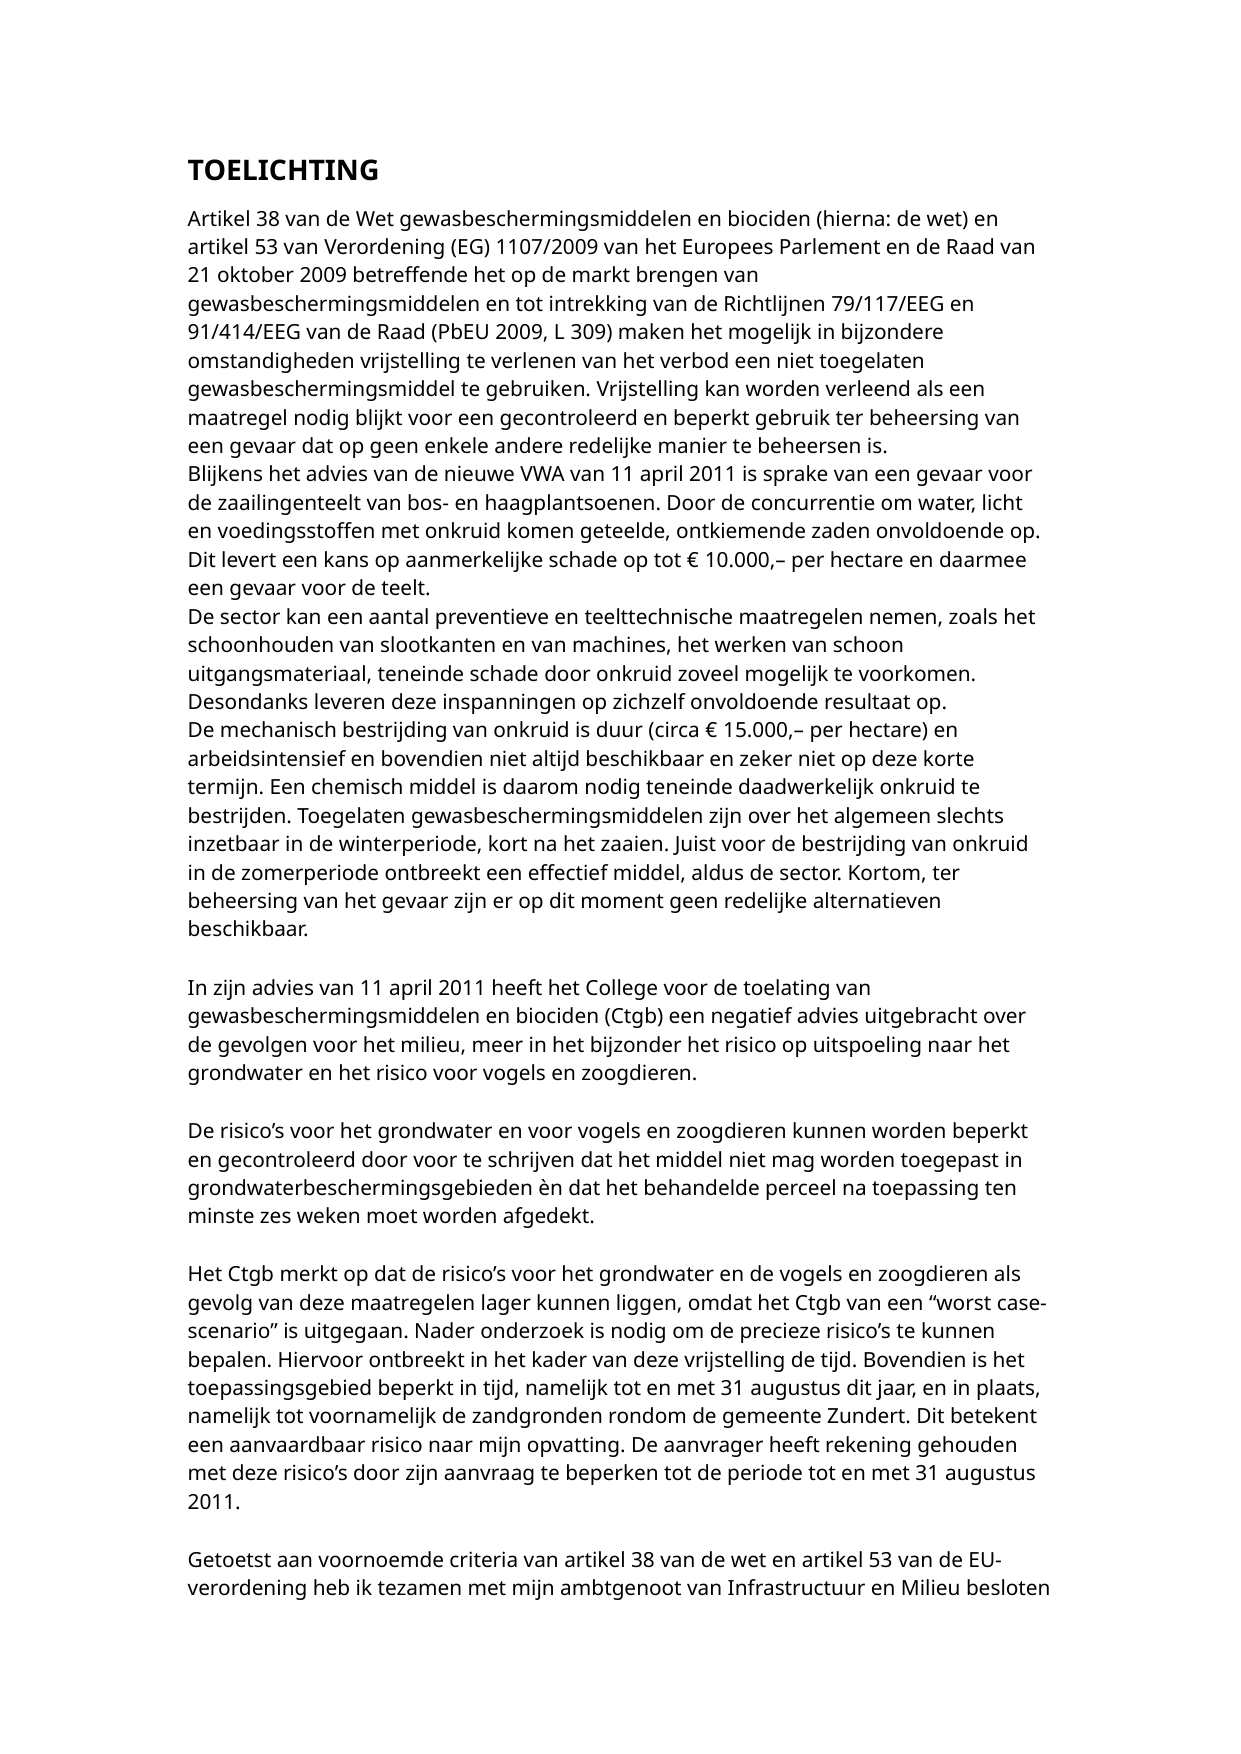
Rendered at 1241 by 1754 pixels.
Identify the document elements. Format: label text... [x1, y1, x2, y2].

text De risico’s voor het grondwater en voor vogels en zoogdieren kunnen worden beperkt en gecontroleerd door voor te schrijven dat het middel niet mag worden toegepast in grondwaterbeschermingsgebieden èn dat het behandelde perceel na toepassing ten minste zes weken moet worden afgedekt. [187, 1116, 1053, 1230]
text De sector kan een aantal preventieve en teelttechnische maatregelen nemen, zoals het schoonhouden van slootkanten en van machines, het werken van schoon uitgangsmateriaal, teneinde schade door onkruid zoveel mogelijk te voorkomen. Desondanks leveren deze inspanningen op zichzelf onvoldoende resultaat op. [187, 602, 1053, 716]
text Het Ctgb merkt op dat de risico’s voor het grondwater en de vogels en zoogdieren als gevolg van deze maatregelen lager kunnen liggen, omdat het Ctgb van een “worst case-scenario” is uitgegaan. Nader onderzoek is nodig om de precieze risico’s te kunnen bepalen. Hiervoor ontbreekt in het kader van deze vrijstelling de tijd. Bovendien is het toepassingsgebied beperkt in tijd, namelijk tot en met 31 augustus dit jaar, en in plaats, namelijk tot voornamelijk de zandgronden rondom de gemeente Zundert. Dit betekent een aanvaardbaar risico naar mijn opvatting. De aanvrager heeft rekening gehouden met deze risico’s door zijn aanvraag te beperken tot de periode tot en met 31 augustus 2011. [187, 1259, 1053, 1515]
text Artikel 38 van de Wet gewasbeschermingsmiddelen en biociden (hierna: de wet) en artikel 53 van Verordening (EG) 1107/2009 van het Europees Parlement en de Raad van 21 oktober 2009 betreffende het op de markt brengen van gewasbeschermingsmiddelen en tot intrekking van de Richtlijnen 79/117/EEG en 91/414/EEG van de Raad (PbEU 2009, L 309) maken het mogelijk in bijzondere omstandigheden vrijstelling te verlenen van het verbod een niet toegelaten gewasbeschermingsmiddel te gebruiken. Vrijstelling kan worden verleend als een maatregel nodig blijkt voor een gecontroleerd en beperkt gebruik ter beheersing van een gevaar dat op geen enkele andere redelijke manier te beheersen is. [187, 204, 1053, 459]
text Getoetst aan voornoemde criteria van artikel 38 van de wet en artikel 53 van de EU-verordening heb ik tezamen met mijn ambtgenoot van Infrastructuur en Milieu besloten [187, 1545, 1053, 1602]
subtitle TOELICHTING [187, 150, 1053, 189]
text De mechanisch bestrijding van onkruid is duur (circa € 15.000,– per hectare) en arbeidsintensief en bovendien niet altijd beschikbaar en zeker niet op deze korte termijn. Een chemisch middel is daarom nodig teneinde daadwerkelijk onkruid te bestrijden. Toegelaten gewasbeschermingsmiddelen zijn over het algemeen slechts inzetbaar in de winterperiode, kort na het zaaien. Juist voor de bestrijding van onkruid in de zomerperiode ontbreekt een effectief middel, aldus de sector. Kortom, ter beheersing van het gevaar zijn er op dit moment geen redelijke alternatieven beschikbaar. [187, 716, 1053, 943]
text In zijn advies van 11 april 2011 heeft het College voor de toelating van gewasbeschermingsmiddelen en biociden (Ctgb) een negatief advies uitgebracht over de gevolgen voor het milieu, meer in het bijzonder het risico op uitspoeling naar het grondwater en het risico voor vogels en zoogdieren. [187, 973, 1053, 1087]
text Blijkens het advies van de nieuwe VWA van 11 april 2011 is sprake van een gevaar voor de zaailingenteelt van bos- en haagplantsoenen. Door de concurrentie om water, licht en voedingsstoffen met onkruid komen geteelde, ontkiemende zaden onvoldoende op. Dit levert een kans op aanmerkelijke schade op tot € 10.000,– per hectare en daarmee een gevaar voor de teelt. [187, 459, 1053, 602]
